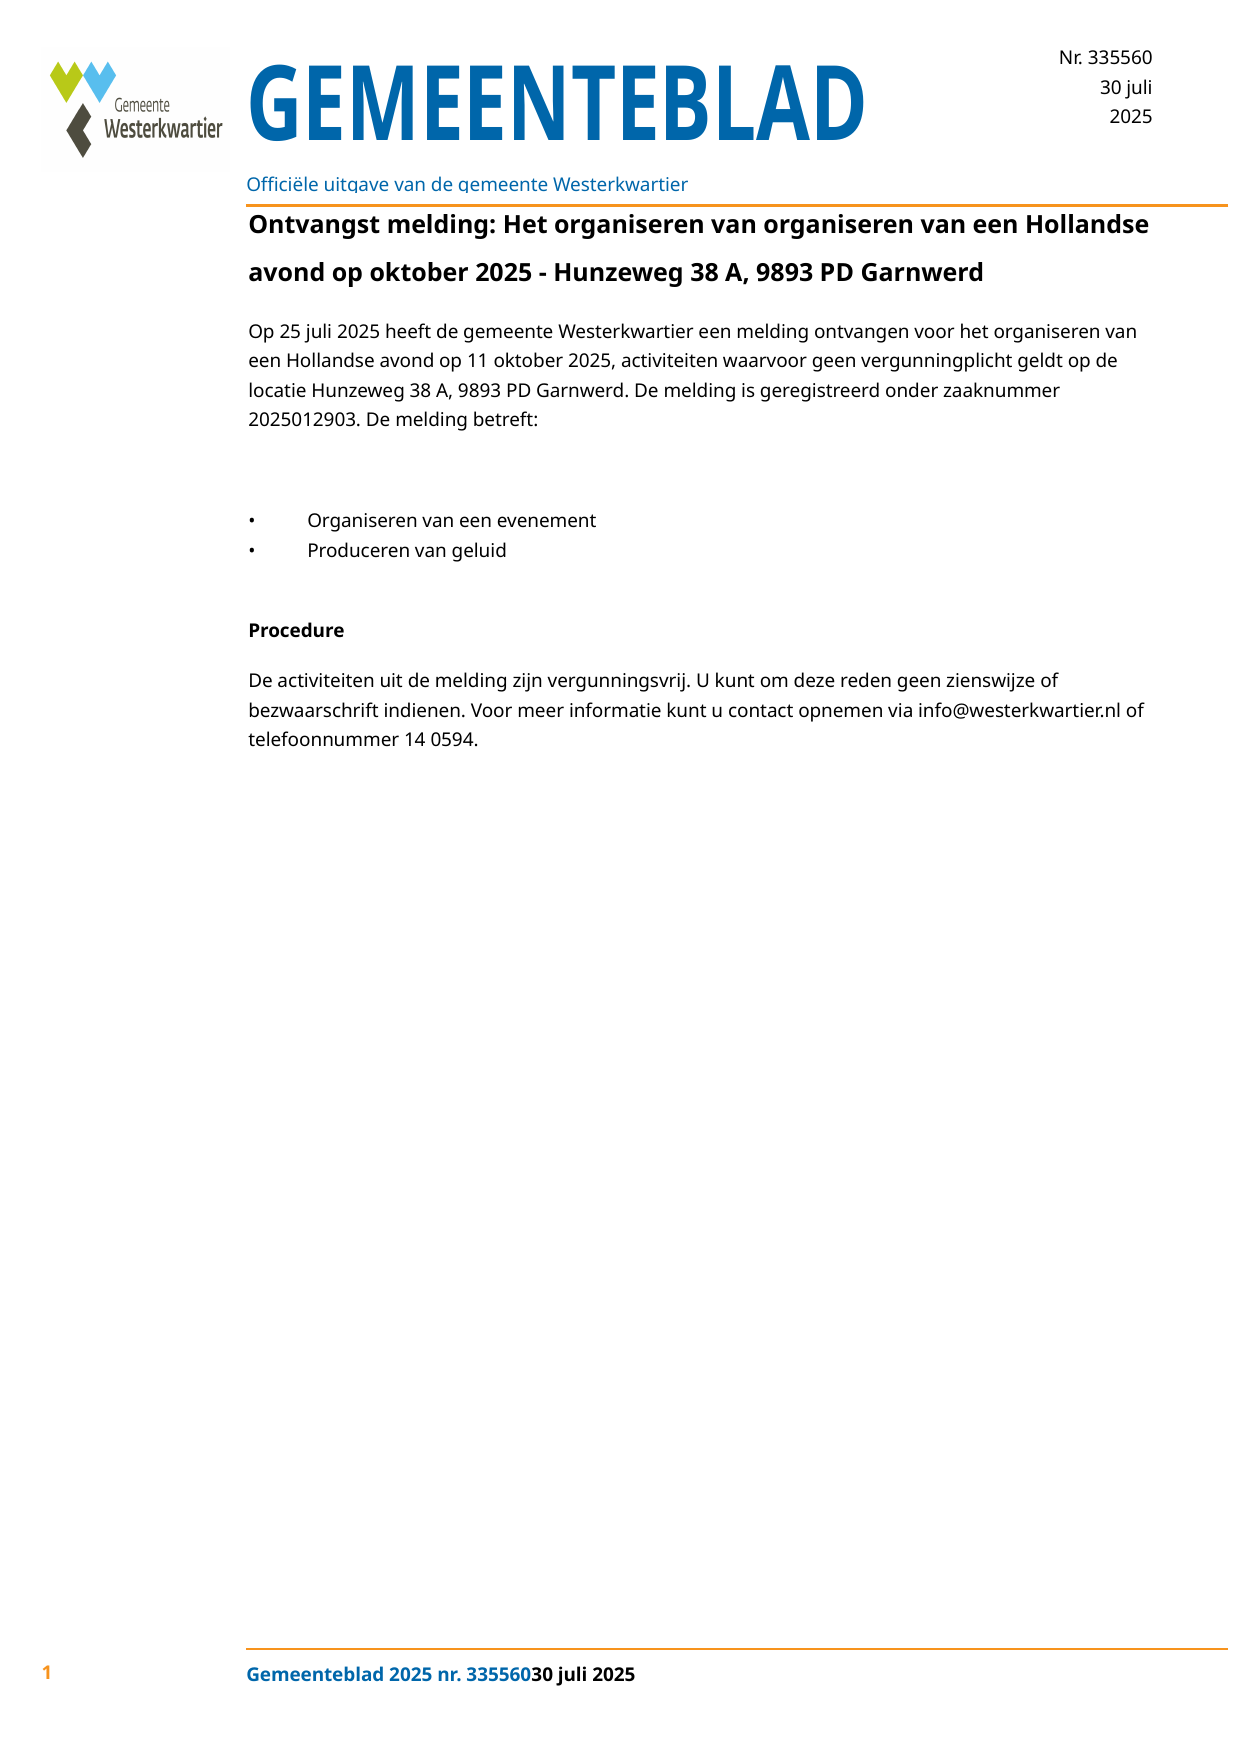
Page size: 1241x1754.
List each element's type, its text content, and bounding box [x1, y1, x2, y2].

text De activiteiten uit de melding zijn vergunningsvrij. U kunt om deze reden geen zienswijze of bezwaarschrift indienen. Voor meer informatie kunt u contact opnemen via info@westerkwartier.nl of telefoonnummer 14 0594. [248, 667, 1152, 752]
text Op 25 juli 2025 heeft de gemeente Westerkwartier een melding ontvangen voor het organiseren van een Hollandse avond op 11 oktober 2025, activiteiten waarvoor geen vergunningplicht geldt op de locatie Hunzeweg 38 A, 9893 PD Garnwerd. De melding is geregistreerd onder zaaknummer 2025012903. De melding betreft: [248, 318, 1152, 432]
text Ontvangst melding: Het organiseren van organiseren van een Hollandse avond op oktober 2025 - Hunzeweg 38 A, 9893 PD Garnwerd [248, 207, 1152, 288]
picture [41, 47, 231, 172]
list Organiseren van een evenement [248, 507, 1152, 533]
text Procedure [248, 617, 1152, 643]
list Produceren van geluid [248, 537, 1152, 563]
